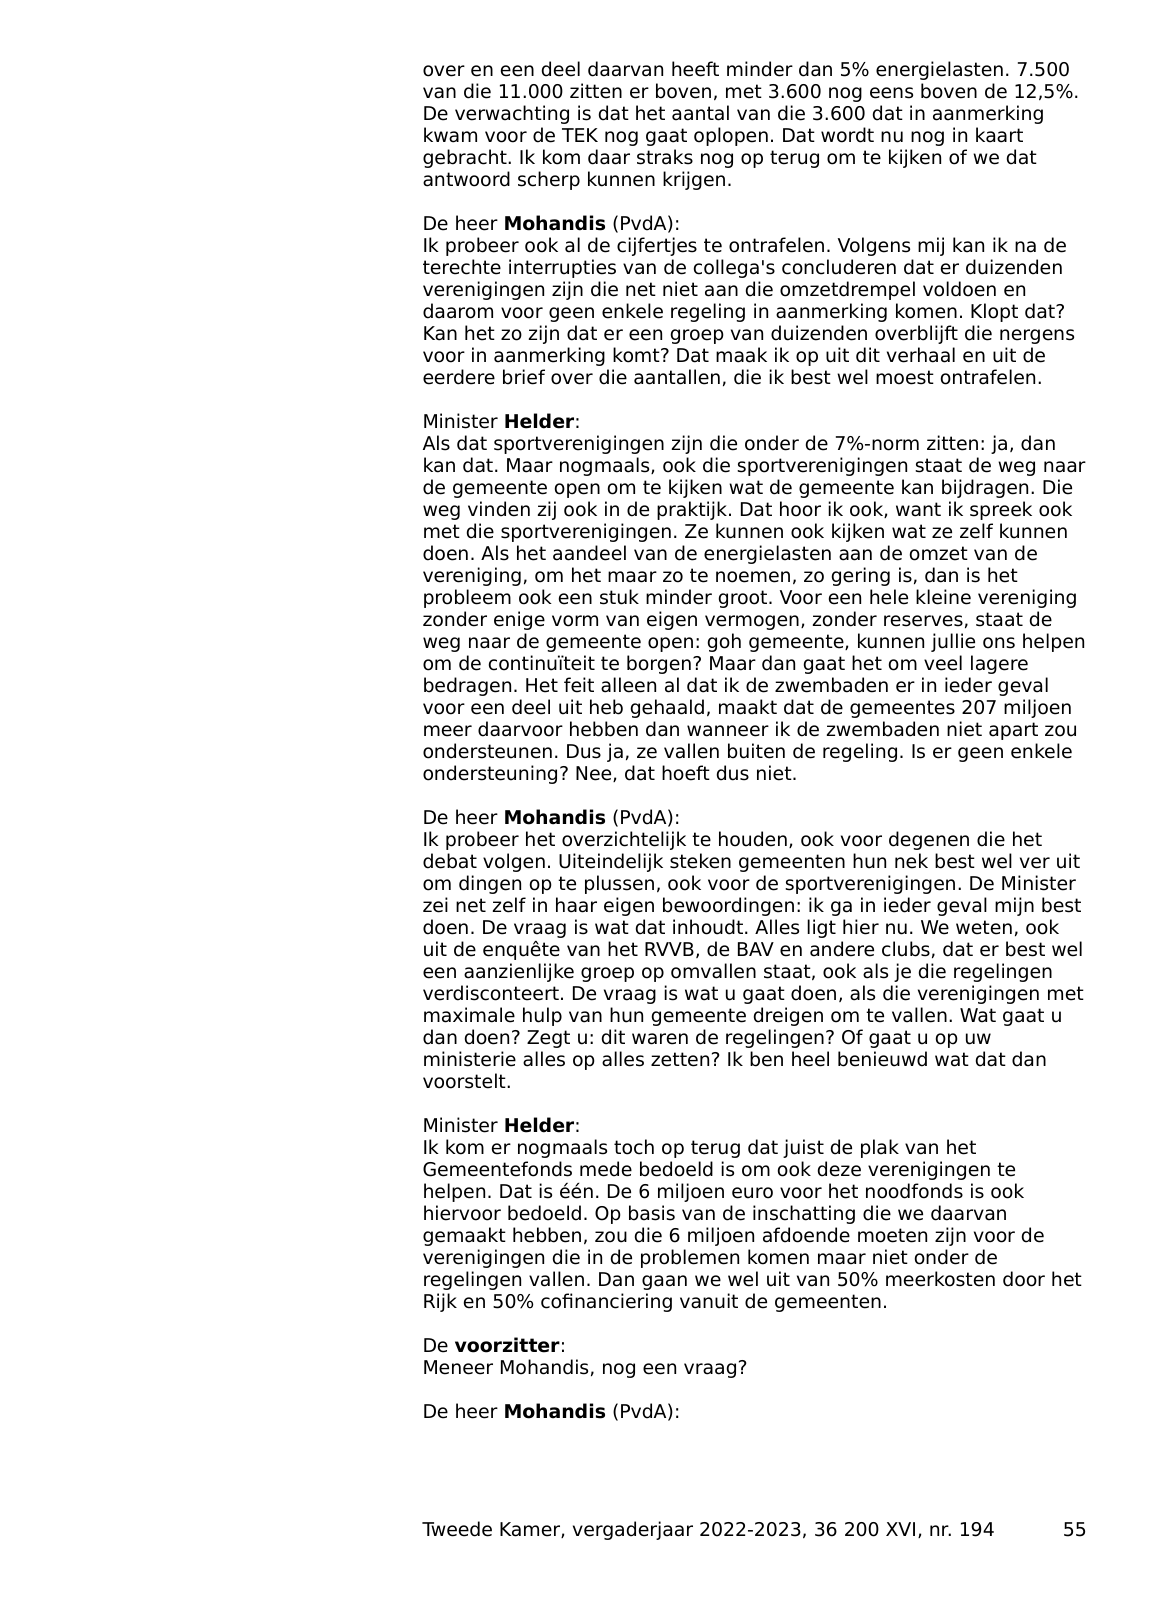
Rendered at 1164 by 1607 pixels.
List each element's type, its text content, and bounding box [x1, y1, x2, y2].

text De heer Mohandis (PvdA): [422, 807, 1087, 829]
text Minister Helder: [422, 411, 1087, 433]
text Minister Helder: [422, 1115, 1087, 1137]
text De heer Mohandis (PvdA): [422, 213, 1087, 235]
text Ik kom er nogmaals toch op terug dat juist de plak van het Gemeentefonds mede bedoeld is om ook deze verenigingen te helpen. Dat is één. De 6 miljoen euro voor het noodfonds is ook hiervoor bedoeld. Op basis van de inschatting die we daarvan gemaakt hebben, zou die 6 miljoen afdoende moeten zijn voor de verenigingen die in de problemen komen maar niet onder de regelingen vallen. Dan gaan we wel uit van 50% meerkosten door het Rijk en 50% cofinanciering vanuit de gemeenten. [422, 1137, 1087, 1313]
text over en een deel daarvan heeft minder dan 5% energielasten. 7.500 van die 11.000 zitten er boven, met 3.600 nog eens boven de 12,5%. De verwachting is dat het aantal van die 3.600 dat in aanmerking kwam voor de TEK nog gaat oplopen. Dat wordt nu nog in kaart gebracht. Ik kom daar straks nog op terug om te kijken of we dat antwoord scherp kunnen krijgen. [422, 59, 1087, 191]
text Als dat sportverenigingen zijn die onder de 7%-norm zitten: ja, dan kan dat. Maar nogmaals, ook die sportverenigingen staat de weg naar de gemeente open om te kijken wat de gemeente kan bijdragen. Die weg vinden zij ook in de praktijk. Dat hoor ik ook, want ik spreek ook met die sportverenigingen. Ze kunnen ook kijken wat ze zelf kunnen doen. Als het aandeel van de energielasten aan de omzet van de vereniging, om het maar zo te noemen, zo gering is, dan is het probleem ook een stuk minder groot. Voor een hele kleine vereniging zonder enige vorm van eigen vermogen, zonder reserves, staat de weg naar de gemeente open: goh gemeente, kunnen jullie ons helpen om de continuïteit te borgen? Maar dan gaat het om veel lagere bedragen. Het feit alleen al dat ik de zwembaden er in ieder geval voor een deel uit heb gehaald, maakt dat de gemeentes 207 miljoen meer daarvoor hebben dan wanneer ik de zwembaden niet apart zou ondersteunen. Dus ja, ze vallen buiten de regeling. Is er geen enkele ondersteuning? Nee, dat hoeft dus niet. [422, 433, 1087, 785]
text Ik probeer het overzichtelijk te houden, ook voor degenen die het debat volgen. Uiteindelijk steken gemeenten hun nek best wel ver uit om dingen op te plussen, ook voor de sportverenigingen. De Minister zei net zelf in haar eigen bewoordingen: ik ga in ieder geval mijn best doen. De vraag is wat dat inhoudt. Alles ligt hier nu. We weten, ook uit de enquête van het RVVB, de BAV en andere clubs, dat er best wel een aanzienlijke groep op omvallen staat, ook als je die regelingen verdisconteert. De vraag is wat u gaat doen, als die verenigingen met maximale hulp van hun gemeente dreigen om te vallen. Wat gaat u dan doen? Zegt u: dit waren de regelingen? Of gaat u op uw ministerie alles op alles zetten? Ik ben heel benieuwd wat dat dan voorstelt. [422, 829, 1087, 1093]
text De voorzitter: [422, 1335, 1087, 1357]
text Meneer Mohandis, nog een vraag? [422, 1357, 1087, 1379]
text Ik probeer ook al de cijfertjes te ontrafelen. Volgens mij kan ik na de terechte interrupties van de collega's concluderen dat er duizenden verenigingen zijn die net niet aan die omzetdrempel voldoen en daarom voor geen enkele regeling in aanmerking komen. Klopt dat? Kan het zo zijn dat er een groep van duizenden overblijft die nergens voor in aanmerking komt? Dat maak ik op uit dit verhaal en uit de eerdere brief over die aantallen, die ik best wel moest ontrafelen. [422, 235, 1087, 389]
text De heer Mohandis (PvdA): [422, 1401, 1087, 1423]
